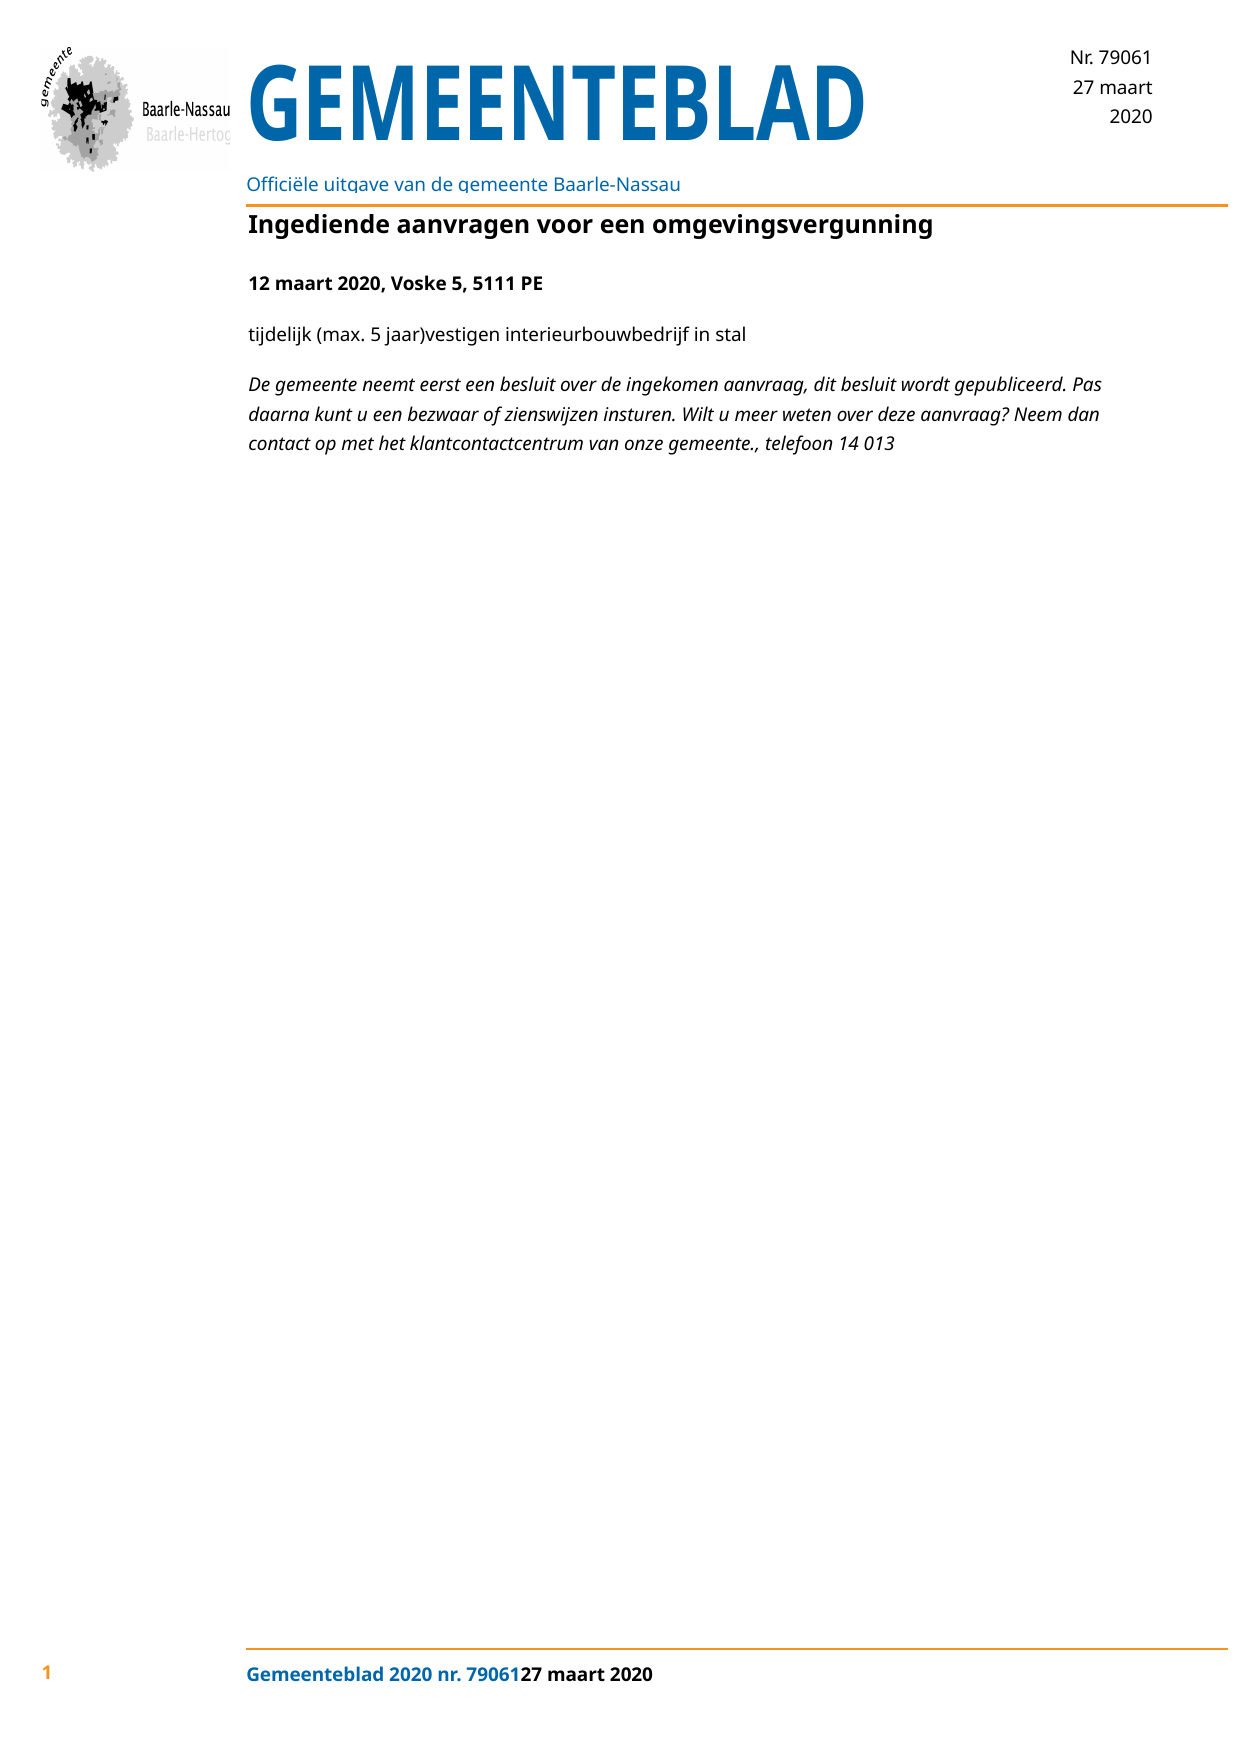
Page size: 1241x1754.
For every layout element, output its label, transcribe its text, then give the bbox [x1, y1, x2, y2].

text 12 maart 2020, Voske 5, 5111 PE [248, 270, 1152, 296]
text tijdelijk (max. 5 jaar)vestigen interieurbouwbedrijf in stal [248, 321, 1152, 346]
picture [41, 47, 231, 172]
text Ingediende aanvragen voor een omgevingsvergunning [248, 207, 1152, 241]
text De gemeente neemt eerst een besluit over de ingekomen aanvraag, dit besluit wordt gepubliceerd. Pas daarna kunt u een bezwaar of zienswijzen insturen. Wilt u meer weten over deze aanvraag? Neem dan contact op met het klantcontactcentrum van onze gemeente., telefoon 14 013 [248, 371, 1152, 456]
